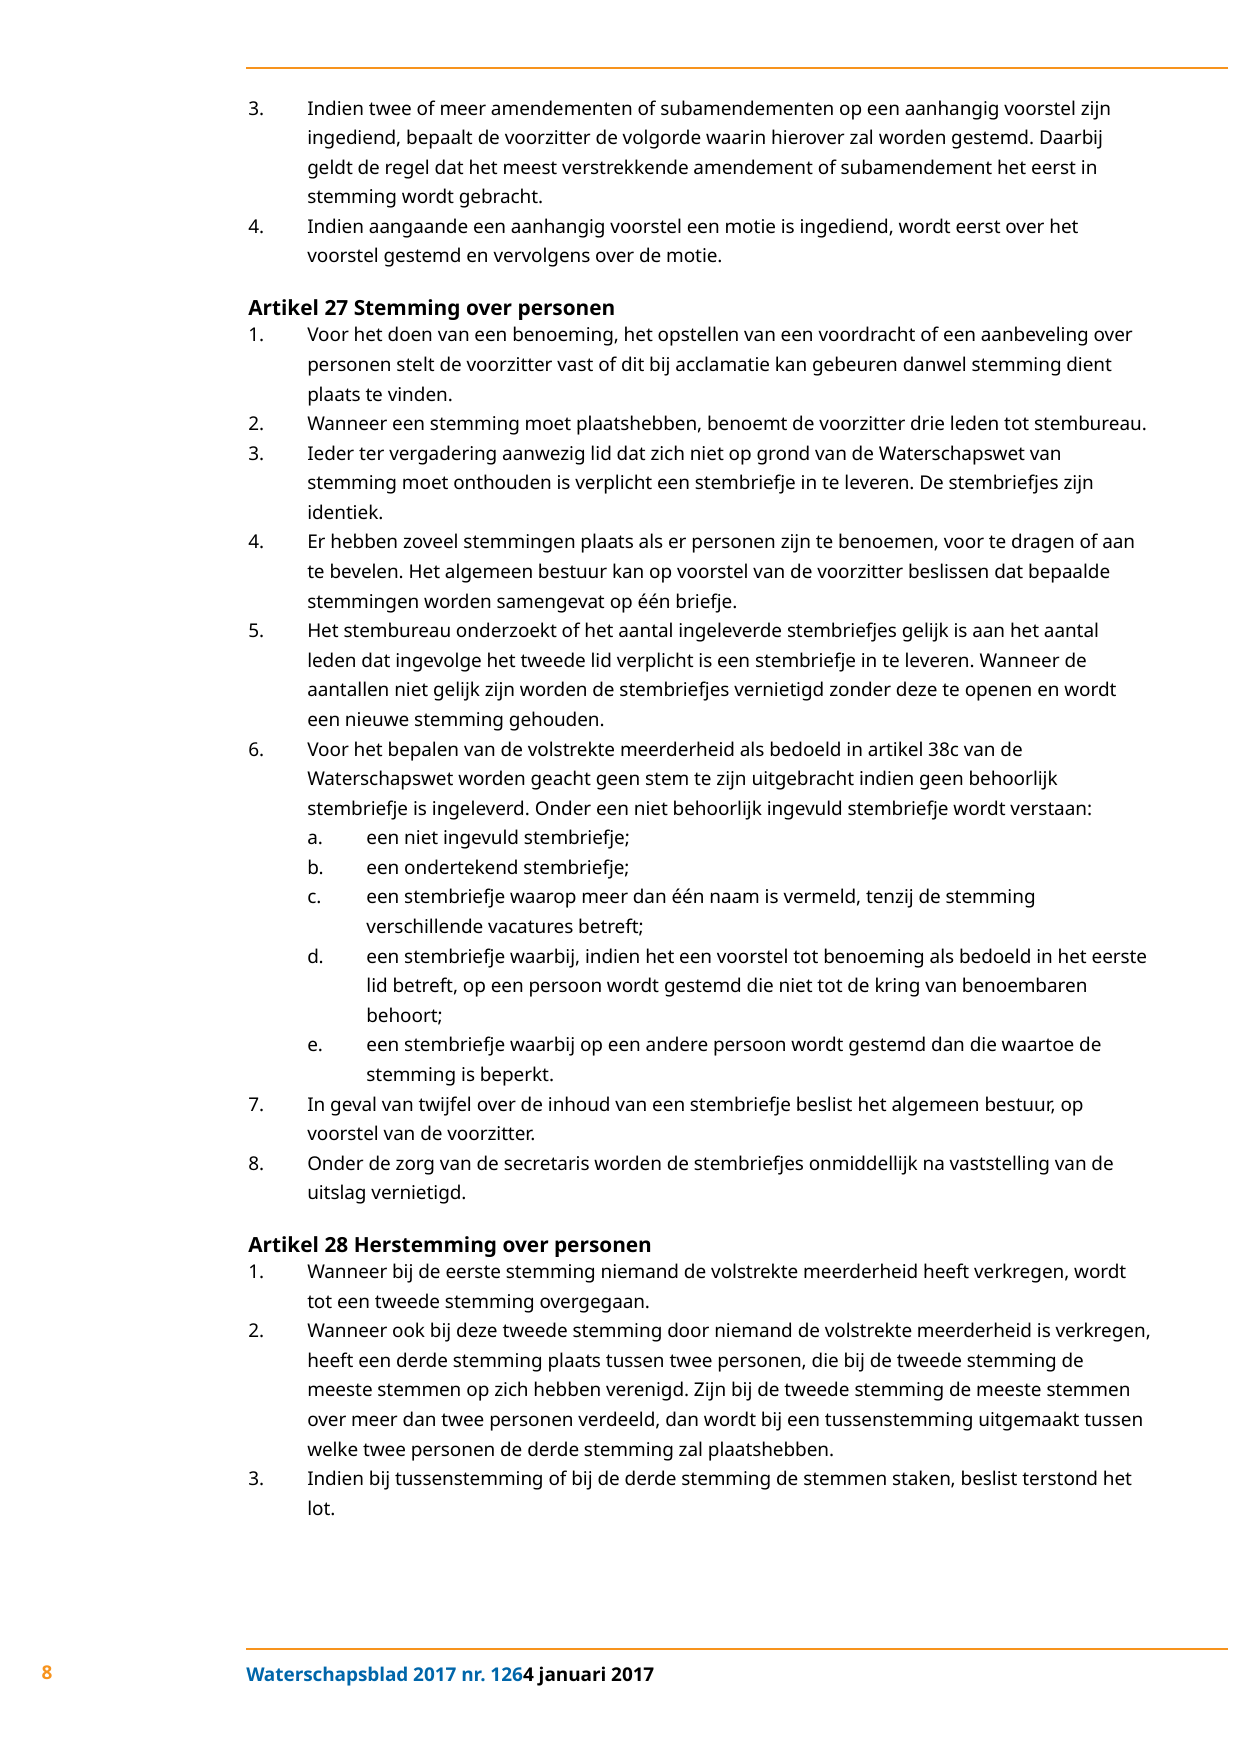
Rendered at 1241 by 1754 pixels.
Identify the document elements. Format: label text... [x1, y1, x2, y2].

list een stembriefje waarbij op een andere persoon wordt gestemd dan die waartoe de stemming is beperkt. [307, 1032, 1152, 1087]
list Onder de zorg van de secretaris worden de stembriefjes onmiddellijk na vaststelling van de uitslag vernietigd. [248, 1150, 1152, 1205]
picture [41, 47, 231, 172]
list Ieder ter vergadering aanwezig lid dat zich niet op grond van de Waterschapswet van stemming moet onthouden is verplicht een stembriefje in te leveren. De stembriefjes zijn identiek. [248, 440, 1152, 525]
text Artikel 27 Stemming over personen [248, 293, 1152, 322]
list Er hebben zoveel stemmingen plaats als er personen zijn te benoemen, voor te dragen of aan te bevelen. Het algemeen bestuur kan op voorstel van de voorzitter beslissen dat bepaalde stemmingen worden samengevat op één briefje. [248, 529, 1152, 613]
list een stembriefje waarbij, indien het een voorstel tot benoeming als bedoeld in het eerste lid betreft, op een persoon wordt gestemd die niet tot de kring van benoembaren behoort; [307, 943, 1152, 1028]
list Voor het doen van een benoeming, het opstellen van een voordracht of een aanbeveling over personen stelt de voorzitter vast of dit bij acclamatie kan gebeuren danwel stemming dient plaats te vinden. [248, 322, 1152, 406]
list een ondertekend stembriefje; [307, 854, 1152, 880]
list Indien bij tussenstemming of bij de derde stemming de stemmen staken, beslist terstond het lot. [248, 1465, 1152, 1521]
list een niet ingevuld stembriefje; [307, 824, 1152, 850]
list Voor het bepalen van de volstrekte meerderheid als bedoeld in artikel 38c van de Waterschapswet worden geacht geen stem te zijn uitgebracht indien geen behoorlijk stembriefje is ingeleverd. Onder een niet behoorlijk ingevuld stembriefje wordt verstaan: [248, 736, 1152, 821]
list In geval van twijfel over de inhoud van een stembriefje beslist het algemeen bestuur, op voorstel van de voorzitter. [248, 1091, 1152, 1146]
list Wanneer een stemming moet plaatshebben, benoemt de voorzitter drie leden tot stembureau. [248, 410, 1152, 436]
list Wanneer bij de eerste stemming niemand de volstrekte meerderheid heeft verkregen, wordt tot een tweede stemming overgegaan. [248, 1258, 1152, 1314]
list een stembriefje waarop meer dan één naam is vermeld, tenzij de stemming verschillende vacatures betreft; [307, 884, 1152, 939]
list Wanneer ook bij deze tweede stemming door niemand de volstrekte meerderheid is verkregen, heeft een derde stemming plaats tussen twee personen, die bij de tweede stemming de meeste stemmen op zich hebben verenigd. Zijn bij de tweede stemming de meeste stemmen over meer dan twee personen verdeeld, dan wordt bij een tussenstemming uitgemaakt tussen welke twee personen de derde stemming zal plaatshebben. [248, 1317, 1152, 1462]
list Het stembureau onderzoekt of het aantal ingeleverde stembriefjes gelijk is aan het aantal leden dat ingevolge het tweede lid verplicht is een stembriefje in te leveren. Wanneer de aantallen niet gelijk zijn worden de stembriefjes vernietigd zonder deze te openen en wordt een nieuwe stemming gehouden. [248, 617, 1152, 732]
text Artikel 28 Herstemming over personen [248, 1230, 1152, 1258]
list Indien aangaande een aanhangig voorstel een motie is ingediend, wordt eerst over het voorstel gestemd en vervolgens over de motie. [248, 213, 1152, 268]
list Indien twee of meer amendementen of subamendementen op een aanhangig voorstel zijn ingediend, bepaalt de voorzitter de volgorde waarin hierover zal worden gestemd. Daarbij geldt de regel dat het meest verstrekkende amendement of subamendement het eerst in stemming wordt gebracht. [248, 95, 1152, 209]
